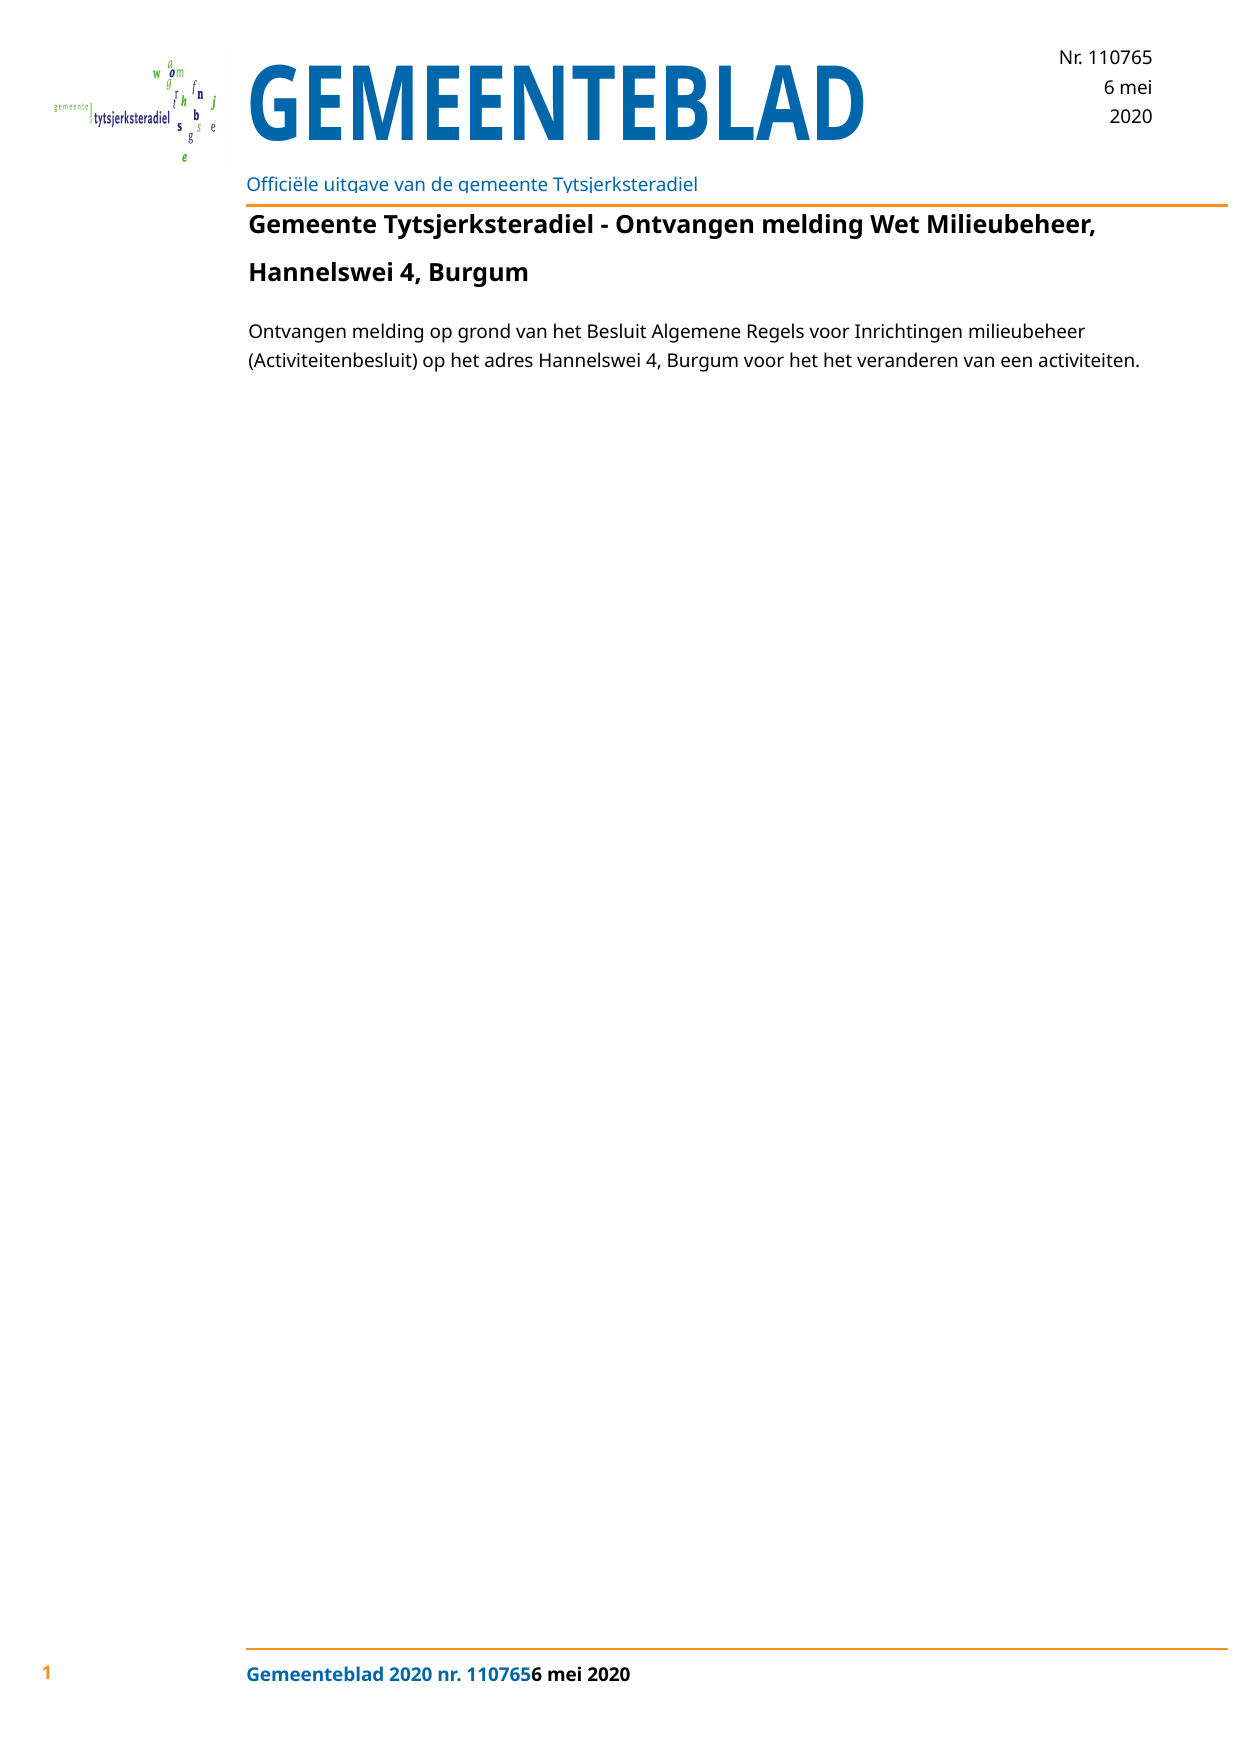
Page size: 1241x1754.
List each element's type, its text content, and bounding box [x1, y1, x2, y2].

text Gemeente Tytsjerksteradiel - Ontvangen melding Wet Milieubeheer, Hannelswei 4, Burgum [248, 207, 1152, 288]
picture [41, 47, 231, 172]
text Ontvangen melding op grond van het Besluit Algemene Regels voor Inrichtingen milieubeheer (Activiteitenbesluit) op het adres Hannelswei 4, Burgum voor het het veranderen van een activiteiten. [248, 318, 1152, 373]
